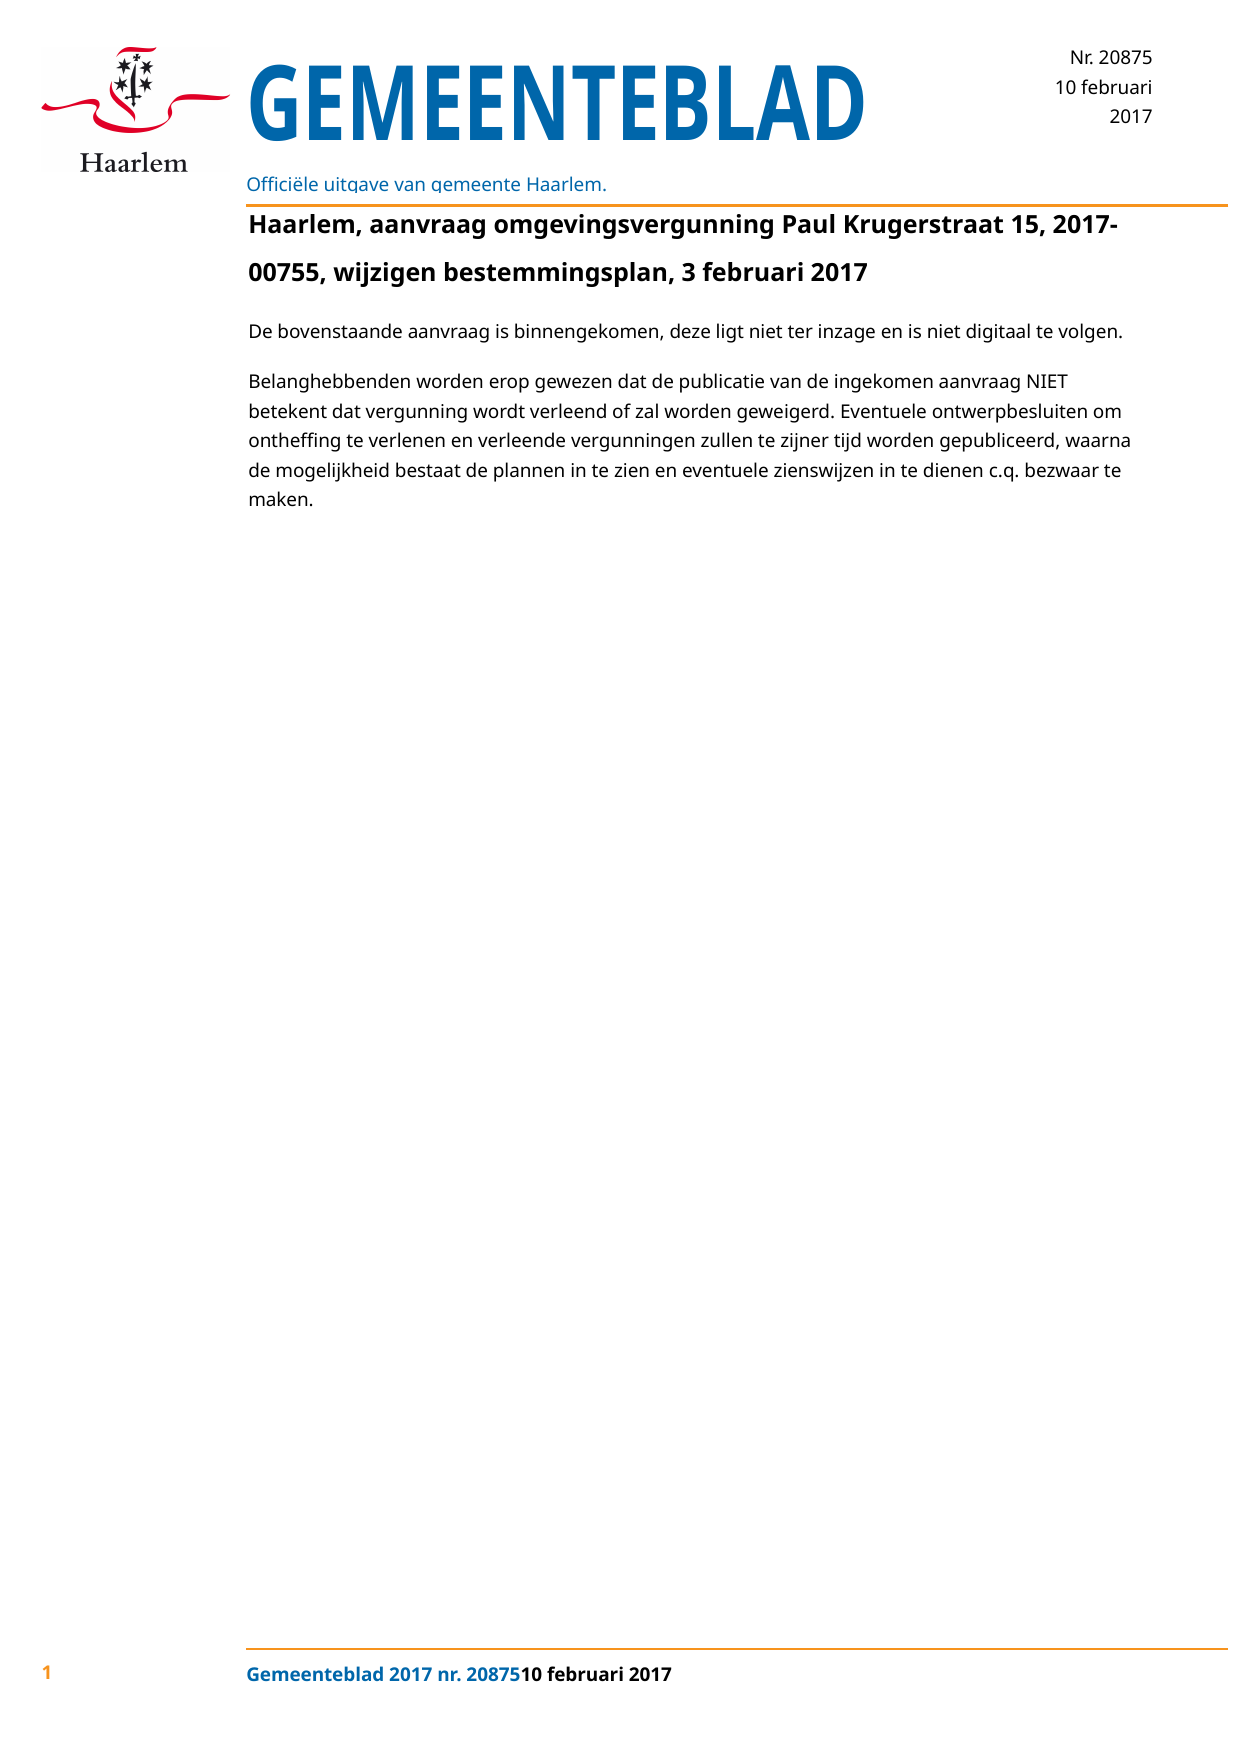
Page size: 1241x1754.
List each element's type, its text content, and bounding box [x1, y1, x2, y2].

text De bovenstaande aanvraag is binnengekomen, deze ligt niet ter inzage en is niet digitaal te volgen. [248, 318, 1152, 344]
picture [41, 47, 231, 172]
text Haarlem, aanvraag omgevingsvergunning Paul Krugerstraat 15, 2017-00755, wijzigen bestemmingsplan, 3 februari 2017 [248, 207, 1152, 288]
text Belanghebbenden worden erop gewezen dat de publicatie van de ingekomen aanvraag NIET betekent dat vergunning wordt verleend of zal worden geweigerd. Eventuele ontwerpbesluiten om ontheffing te verlenen en verleende vergunningen zullen te zijner tijd worden gepubliceerd, waarna de mogelijkheid bestaat de plannen in te zien en eventuele zienswijzen in te dienen c.q. bezwaar te maken. [248, 368, 1152, 512]
